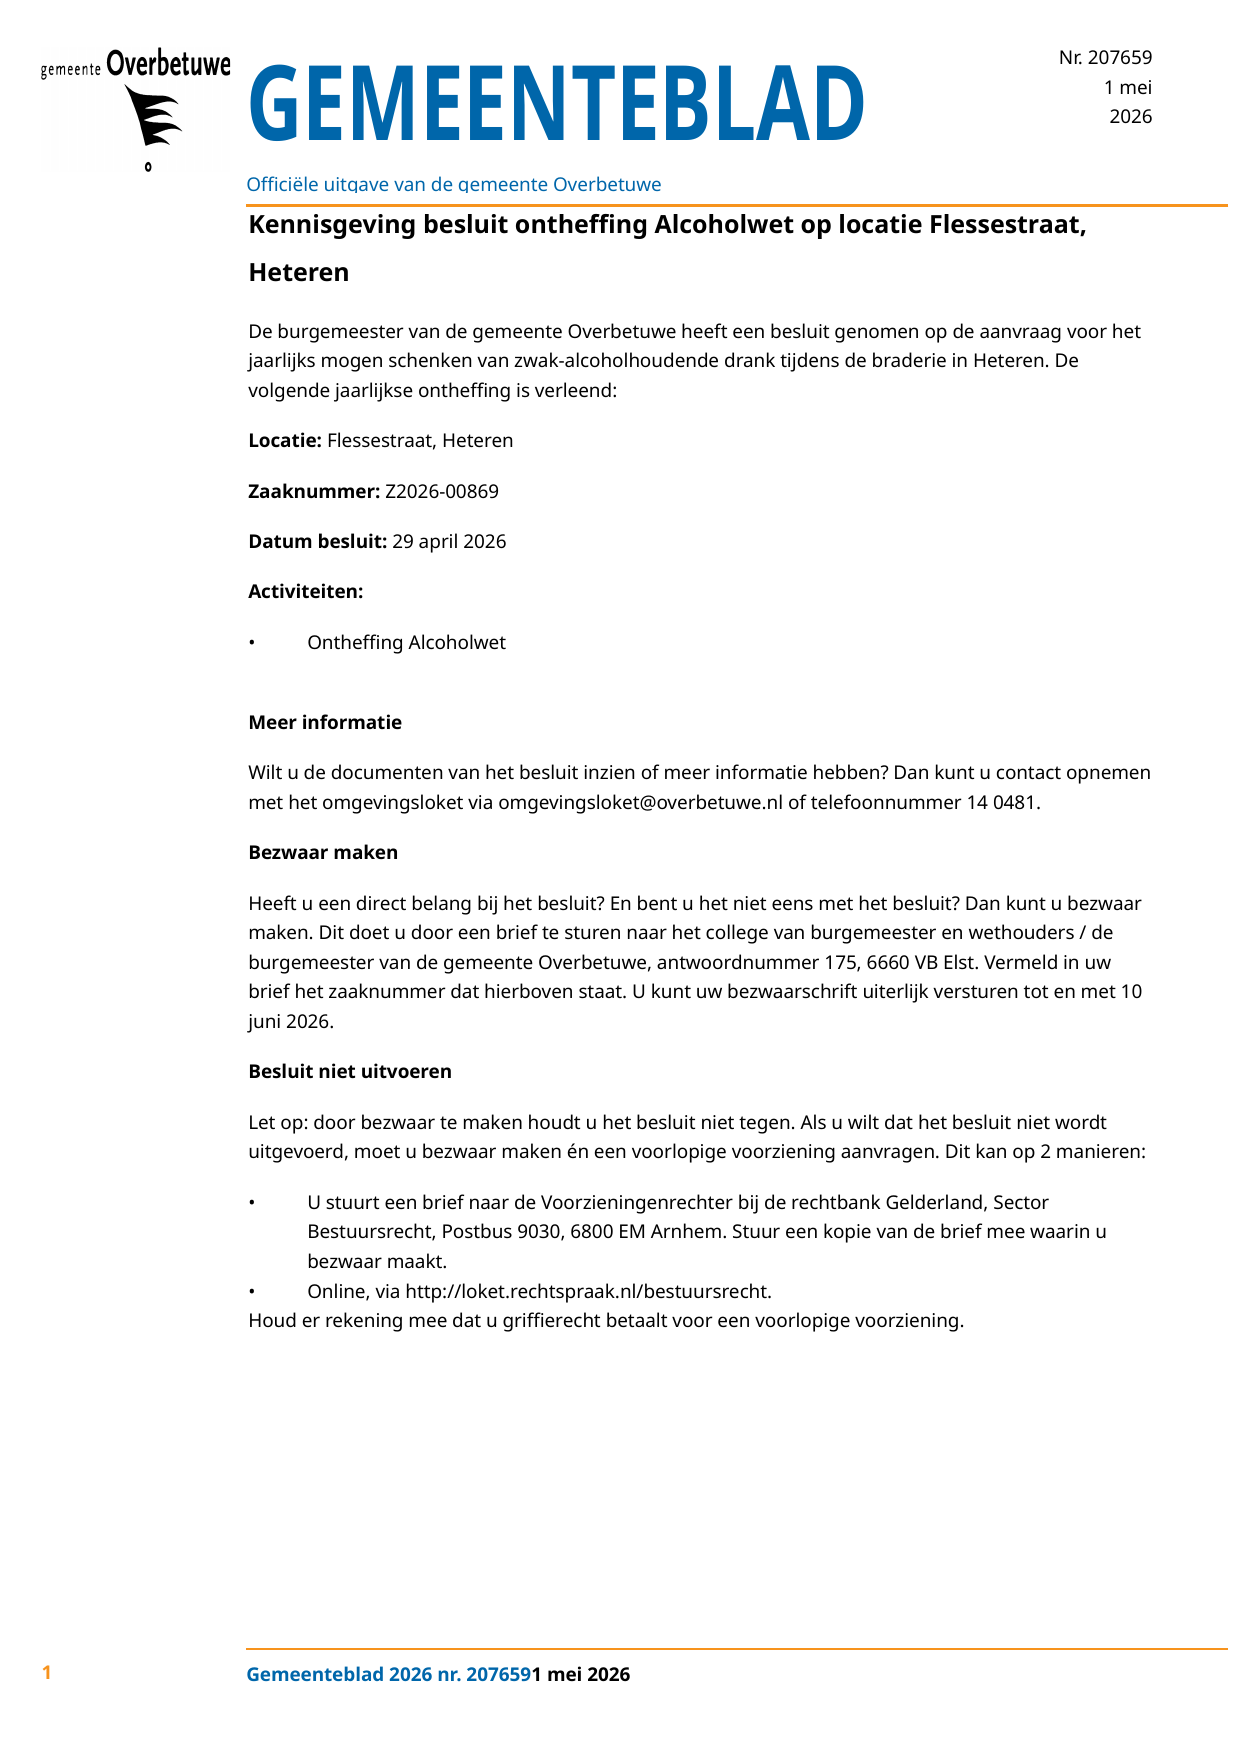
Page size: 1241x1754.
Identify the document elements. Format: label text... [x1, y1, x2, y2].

list Ontheffing Alcoholwet [248, 629, 1152, 655]
text Meer informatie [248, 709, 1152, 735]
text Kennisgeving besluit ontheffing Alcoholwet op locatie Flessestraat, Heteren [248, 207, 1152, 288]
picture [41, 47, 231, 172]
text Wilt u de documenten van het besluit inzien of meer informatie hebben? Dan kunt u contact opnemen met het omgevingsloket via omgevingsloket@overbetuwe.nl of telefoonnummer 14 0481. [248, 759, 1152, 815]
text Datum besluit: 29 april 2026 [248, 528, 1152, 554]
text Let op: door bezwaar te maken houdt u het besluit niet tegen. Als u wilt dat het besluit niet wordt uitgevoerd, moet u bezwaar maken én een voorlopige voorziening aanvragen. Dit kan op 2 manieren: [248, 1109, 1152, 1164]
text Houd er rekening mee dat u griffierecht betaalt voor een voorlopige voorziening. [248, 1307, 1152, 1333]
list Online, via http://loket.rechtspraak.nl/bestuursrecht. [248, 1278, 1152, 1304]
text Activiteiten: [248, 579, 1152, 604]
text Zaaknummer: Z2026-00869 [248, 478, 1152, 504]
text Besluit niet uitvoeren [248, 1059, 1152, 1084]
text Locatie: Flessestraat, Heteren [248, 427, 1152, 453]
text Heeft u een direct belang bij het besluit? En bent u het niet eens met het besluit? Dan kunt u bezwaar maken. Dit doet u door een brief te sturen naar het college van burgemeester en wethouders / de burgemeester van de gemeente Overbetuwe, antwoordnummer 175, 6660 VB Elst. Vermeld in uw brief het zaaknummer dat hierboven staat. U kunt uw bezwaarschrift uiterlijk versturen tot en met 10 juni 2026. [248, 890, 1152, 1034]
list U stuurt een brief naar de Voorzieningenrechter bij de rechtbank Gelderland, Sector Bestuursrecht, Postbus 9030, 6800 EM Arnhem. Stuur een kopie van de brief mee waarin u bezwaar maakt. [248, 1189, 1152, 1274]
text Bezwaar maken [248, 839, 1152, 865]
text De burgemeester van de gemeente Overbetuwe heeft een besluit genomen op de aanvraag voor het jaarlijks mogen schenken van zwak-alcoholhoudende drank tijdens de braderie in Heteren. De volgende jaarlijkse ontheffing is verleend: [248, 318, 1152, 403]
